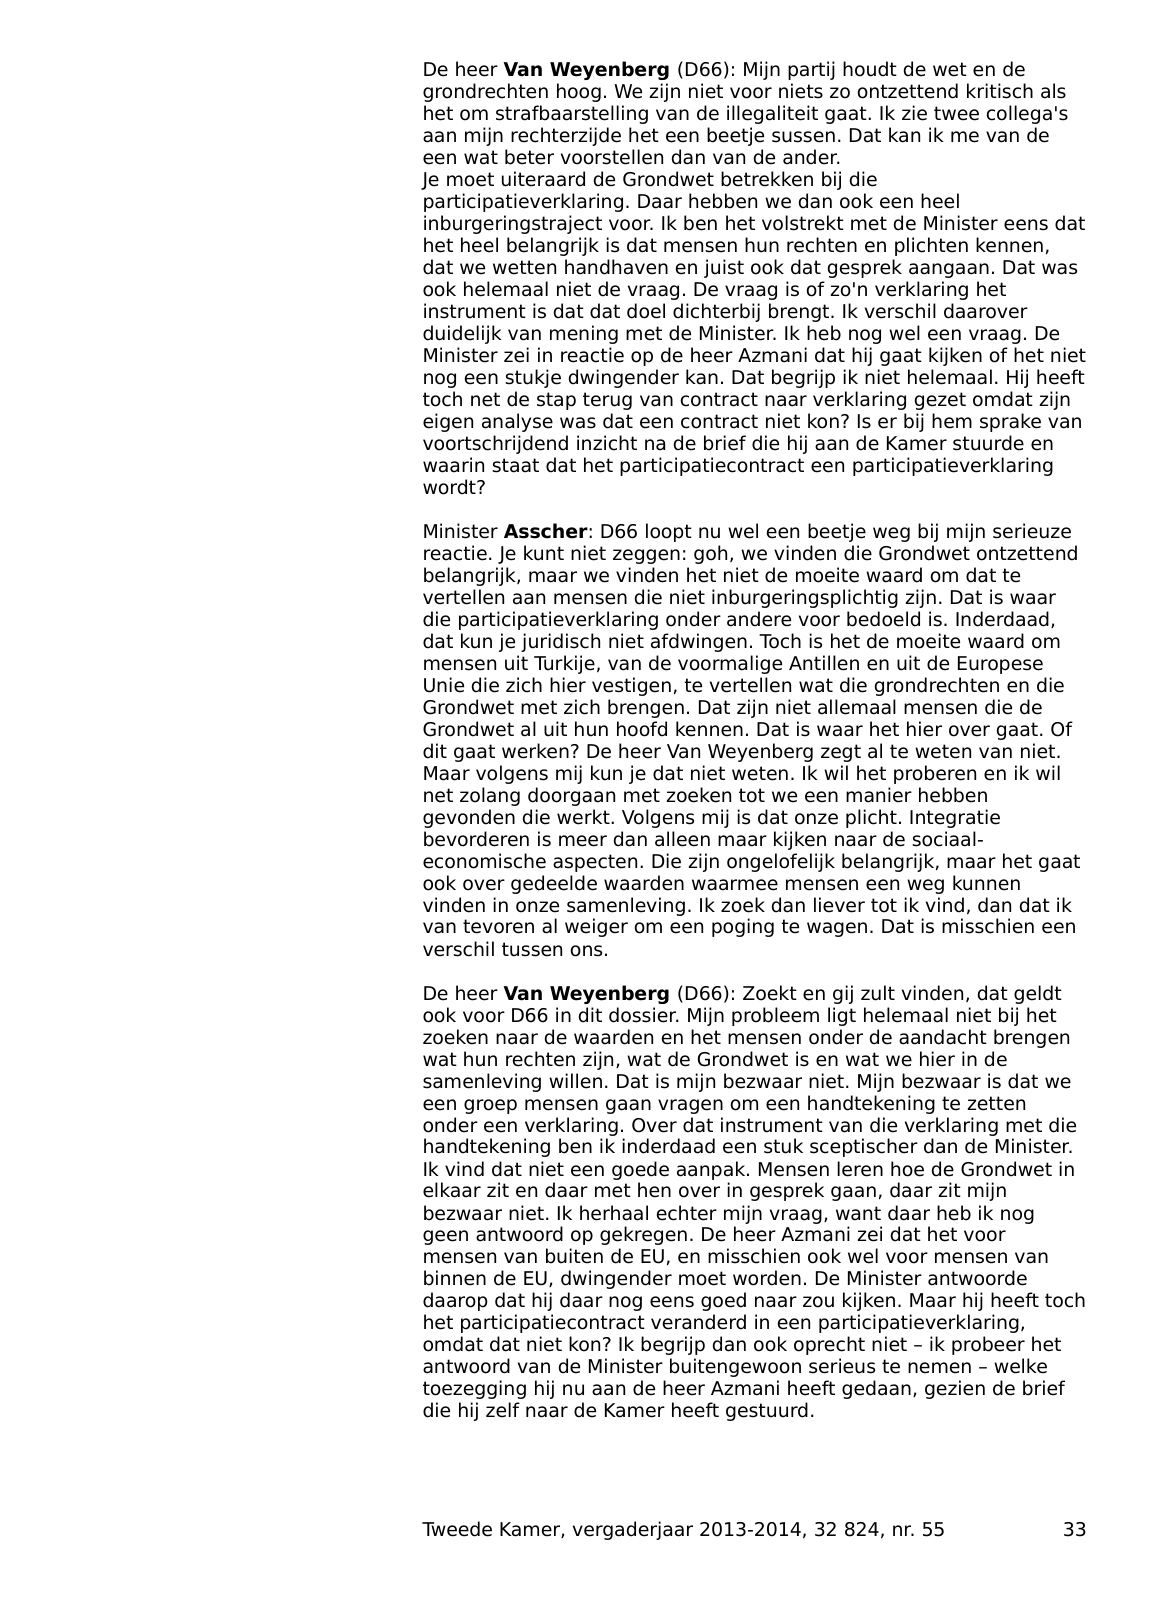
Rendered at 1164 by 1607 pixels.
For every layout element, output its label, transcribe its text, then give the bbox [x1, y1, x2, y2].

text De heer Van Weyenberg (D66): Mijn partij houdt de wet en de grondrechten hoog. We zijn niet voor niets zo ontzettend kritisch als het om strafbaarstelling van de illegaliteit gaat. Ik zie twee collega's aan mijn rechterzijde het een beetje sussen. Dat kan ik me van de een wat beter voorstellen dan van de ander. [422, 59, 1087, 169]
text Je moet uiteraard de Grondwet betrekken bij die participatieverklaring. Daar hebben we dan ook een heel inburgeringstraject voor. Ik ben het volstrekt met de Minister eens dat het heel belangrijk is dat mensen hun rechten en plichten kennen, dat we wetten handhaven en juist ook dat gesprek aangaan. Dat was ook helemaal niet de vraag. De vraag is of zo'n verklaring het instrument is dat dat doel dichterbij brengt. Ik verschil daarover duidelijk van mening met de Minister. Ik heb nog wel een vraag. De Minister zei in reactie op de heer Azmani dat hij gaat kijken of het niet nog een stukje dwingender kan. Dat begrijp ik niet helemaal. Hij heeft toch net de stap terug van contract naar verklaring gezet omdat zijn eigen analyse was dat een contract niet kon? Is er bij hem sprake van voortschrijdend inzicht na de brief die hij aan de Kamer stuurde en waarin staat dat het participatiecontract een participatieverklaring wordt? [422, 169, 1087, 499]
text De heer Van Weyenberg (D66): Zoekt en gij zult vinden, dat geldt ook voor D66 in dit dossier. Mijn probleem ligt helemaal niet bij het zoeken naar de waarden en het mensen onder de aandacht brengen wat hun rechten zijn, wat de Grondwet is en wat we hier in de samenleving willen. Dat is mijn bezwaar niet. Mijn bezwaar is dat we een groep mensen gaan vragen om een handtekening te zetten onder een verklaring. Over dat instrument van die verklaring met die handtekening ben ik inderdaad een stuk sceptischer dan de Minister. Ik vind dat niet een goede aanpak. Mensen leren hoe de Grondwet in elkaar zit en daar met hen over in gesprek gaan, daar zit mijn bezwaar niet. Ik herhaal echter mijn vraag, want daar heb ik nog geen antwoord op gekregen. De heer Azmani zei dat het voor mensen van buiten de EU, en misschien ook wel voor mensen van binnen de EU, dwingender moet worden. De Minister antwoorde daarop dat hij daar nog eens goed naar zou kijken. Maar hij heeft toch het participatiecontract veranderd in een participatieverklaring, omdat dat niet kon? Ik begrijp dan ook oprecht niet – ik probeer het antwoord van de Minister buitengewoon serieus te nemen – welke toezegging hij nu aan de heer Azmani heeft gedaan, gezien de brief die hij zelf naar de Kamer heeft gestuurd. [422, 983, 1087, 1422]
text Minister Asscher: D66 loopt nu wel een beetje weg bij mijn serieuze reactie. Je kunt niet zeggen: goh, we vinden die Grondwet ontzettend belangrijk, maar we vinden het niet de moeite waard om dat te vertellen aan mensen die niet inburgeringsplichtig zijn. Dat is waar die participatieverklaring onder andere voor bedoeld is. Inderdaad, dat kun je juridisch niet afdwingen. Toch is het de moeite waard om mensen uit Turkije, van de voormalige Antillen en uit de Europese Unie die zich hier vestigen, te vertellen wat die grondrechten en die Grondwet met zich brengen. Dat zijn niet allemaal mensen die de Grondwet al uit hun hoofd kennen. Dat is waar het hier over gaat. Of dit gaat werken? De heer Van Weyenberg zegt al te weten van niet. Maar volgens mij kun je dat niet weten. Ik wil het proberen en ik wil net zolang doorgaan met zoeken tot we een manier hebben gevonden die werkt. Volgens mij is dat onze plicht. Integratie bevorderen is meer dan alleen maar kijken naar de sociaal-economische aspecten. Die zijn ongelofelijk belangrijk, maar het gaat ook over gedeelde waarden waarmee mensen een weg kunnen vinden in onze samenleving. Ik zoek dan liever tot ik vind, dan dat ik van tevoren al weiger om een poging te wagen. Dat is misschien een verschil tussen ons. [422, 521, 1087, 960]
